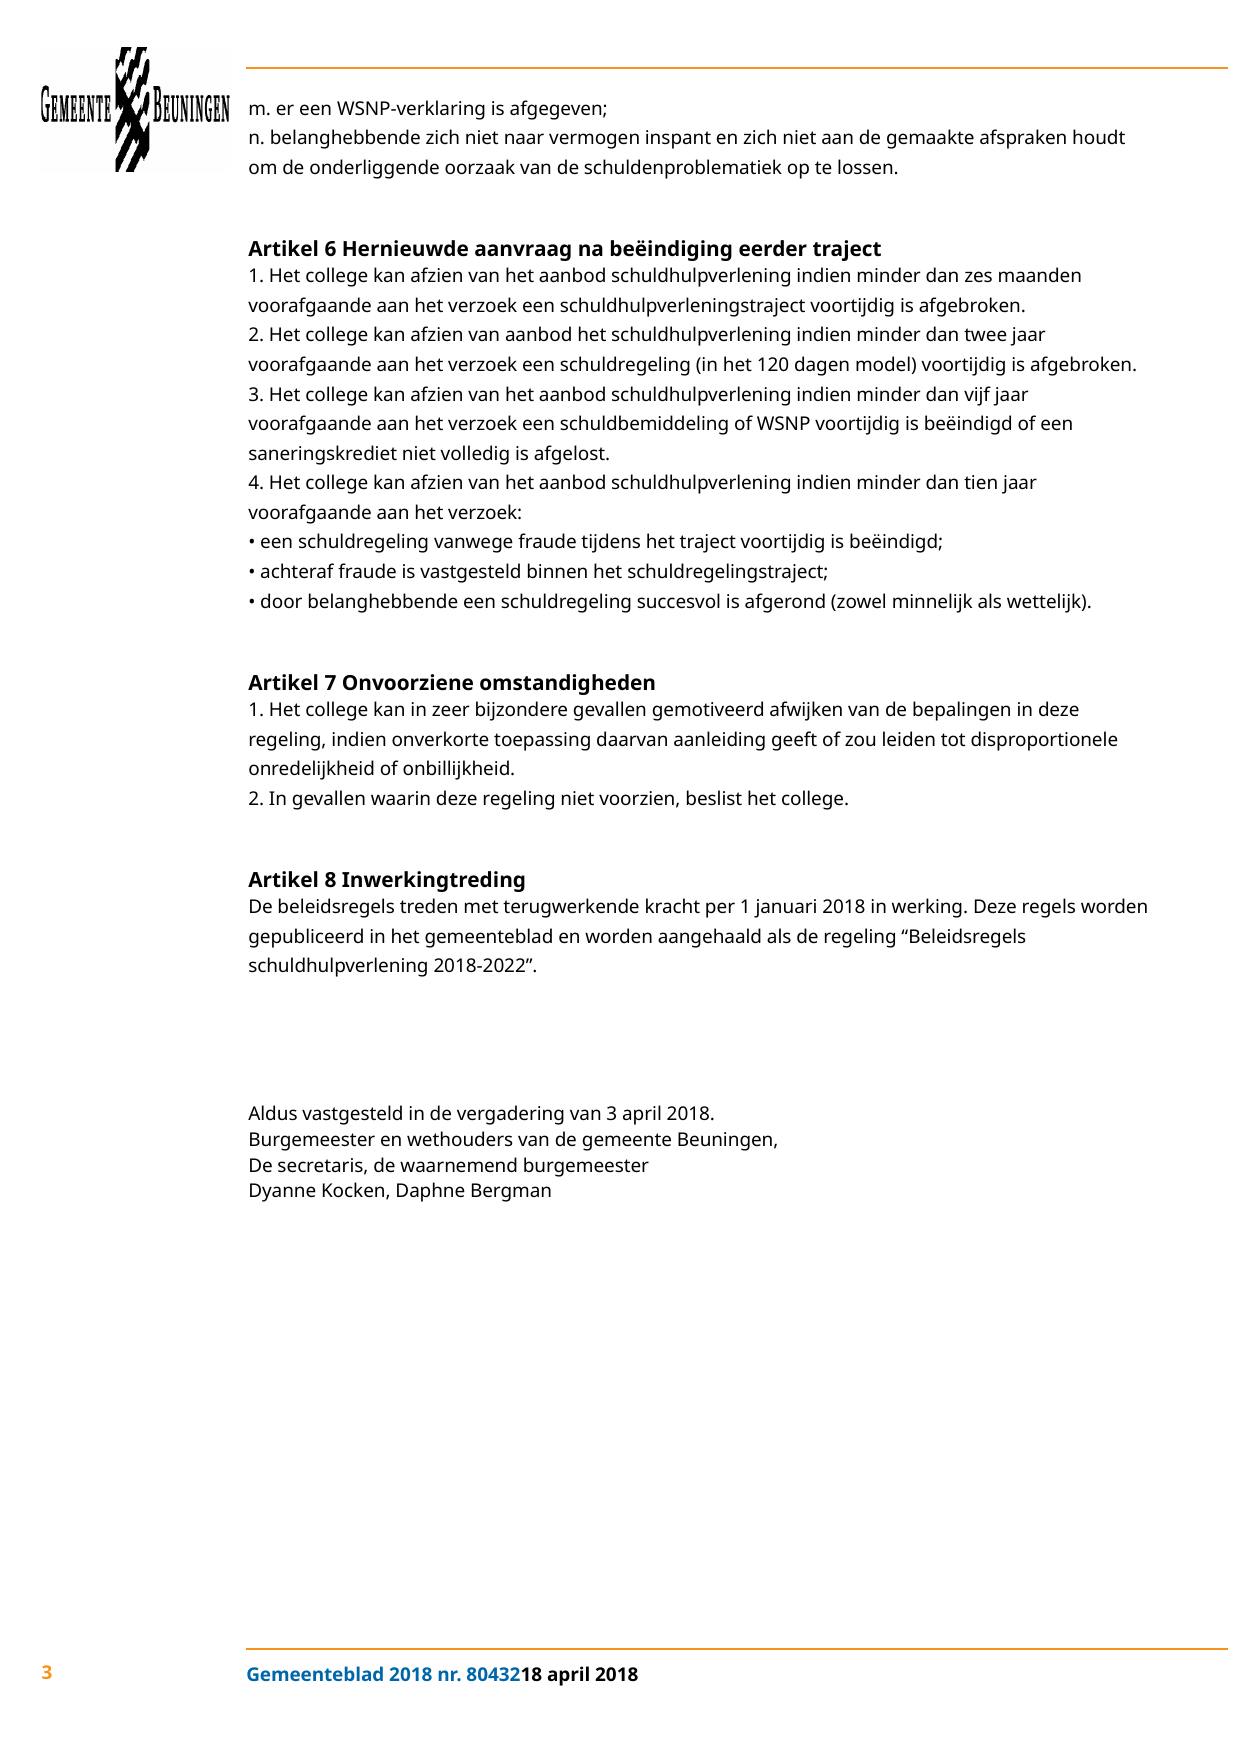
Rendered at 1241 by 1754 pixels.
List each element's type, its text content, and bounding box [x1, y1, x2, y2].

text 4. Het college kan afzien van het aanbod schuldhulpverlening indien minder dan tien jaar voorafgaande aan het verzoek: [248, 469, 1152, 525]
text 3. Het college kan afzien van het aanbod schuldhulpverlening indien minder dan vijf jaar voorafgaande aan het verzoek een schuldbemiddeling of WSNP voortijdig is beëindigd of een saneringskrediet niet volledig is afgelost. [248, 381, 1152, 466]
text Artikel 8 Inwerkingtreding [248, 865, 1152, 893]
text • achteraf fraude is vastgesteld binnen het schuldregelingstraject; [248, 558, 1152, 584]
text m. er een WSNP-verklaring is afgegeven; [248, 95, 1152, 121]
text 2. Het college kan afzien van aanbod het schuldhulpverlening indien minder dan twee jaar voorafgaande aan het verzoek een schuldregeling (in het 120 dagen model) voortijdig is afgebroken. [248, 322, 1152, 377]
text Artikel 7 Onvoorziene omstandigheden [248, 668, 1152, 696]
text Dyanne Kocken, Daphne Bergman [248, 1178, 1152, 1203]
text De secretaris, de waarnemend burgemeester [248, 1152, 1152, 1178]
text 1. Het college kan afzien van het aanbod schuldhulpverlening indien minder dan zes maanden voorafgaande aan het verzoek een schuldhulpverleningstraject voortijdig is afgebroken. [248, 262, 1152, 318]
picture [41, 47, 231, 172]
text 2. In gevallen waarin deze regeling niet voorzien, beslist het college. [248, 785, 1152, 811]
text n. belanghebbende zich niet naar vermogen inspant en zich niet aan de gemaakte afspraken houdt om de onderliggende oorzaak van de schuldenproblematiek op te lossen. [248, 124, 1152, 180]
text De beleidsregels treden met terugwerkende kracht per 1 januari 2018 in werking. Deze regels worden gepubliceerd in het gemeenteblad en worden aangehaald als de regeling “Beleidsregels schuldhulpverlening 2018-2022”. [248, 893, 1152, 978]
text 1. Het college kan in zeer bijzondere gevallen gemotiveerd afwijken van de bepalingen in deze regeling, indien onverkorte toepassing daarvan aanleiding geeft of zou leiden tot disproportionele onredelijkheid of onbillijkheid. [248, 696, 1152, 781]
text Burgemeester en wethouders van de gemeente Beuningen, [248, 1126, 1152, 1152]
text • een schuldregeling vanwege fraude tijdens het traject voortijdig is beëindigd; [248, 529, 1152, 554]
text • door belanghebbende een schuldregeling succesvol is afgerond (zowel minnelijk als wettelijk). [248, 588, 1152, 613]
text Artikel 6 Hernieuwde aanvraag na beëindiging eerder traject [248, 234, 1152, 262]
text Aldus vastgesteld in de vergadering van 3 april 2018. [248, 1101, 1152, 1126]
